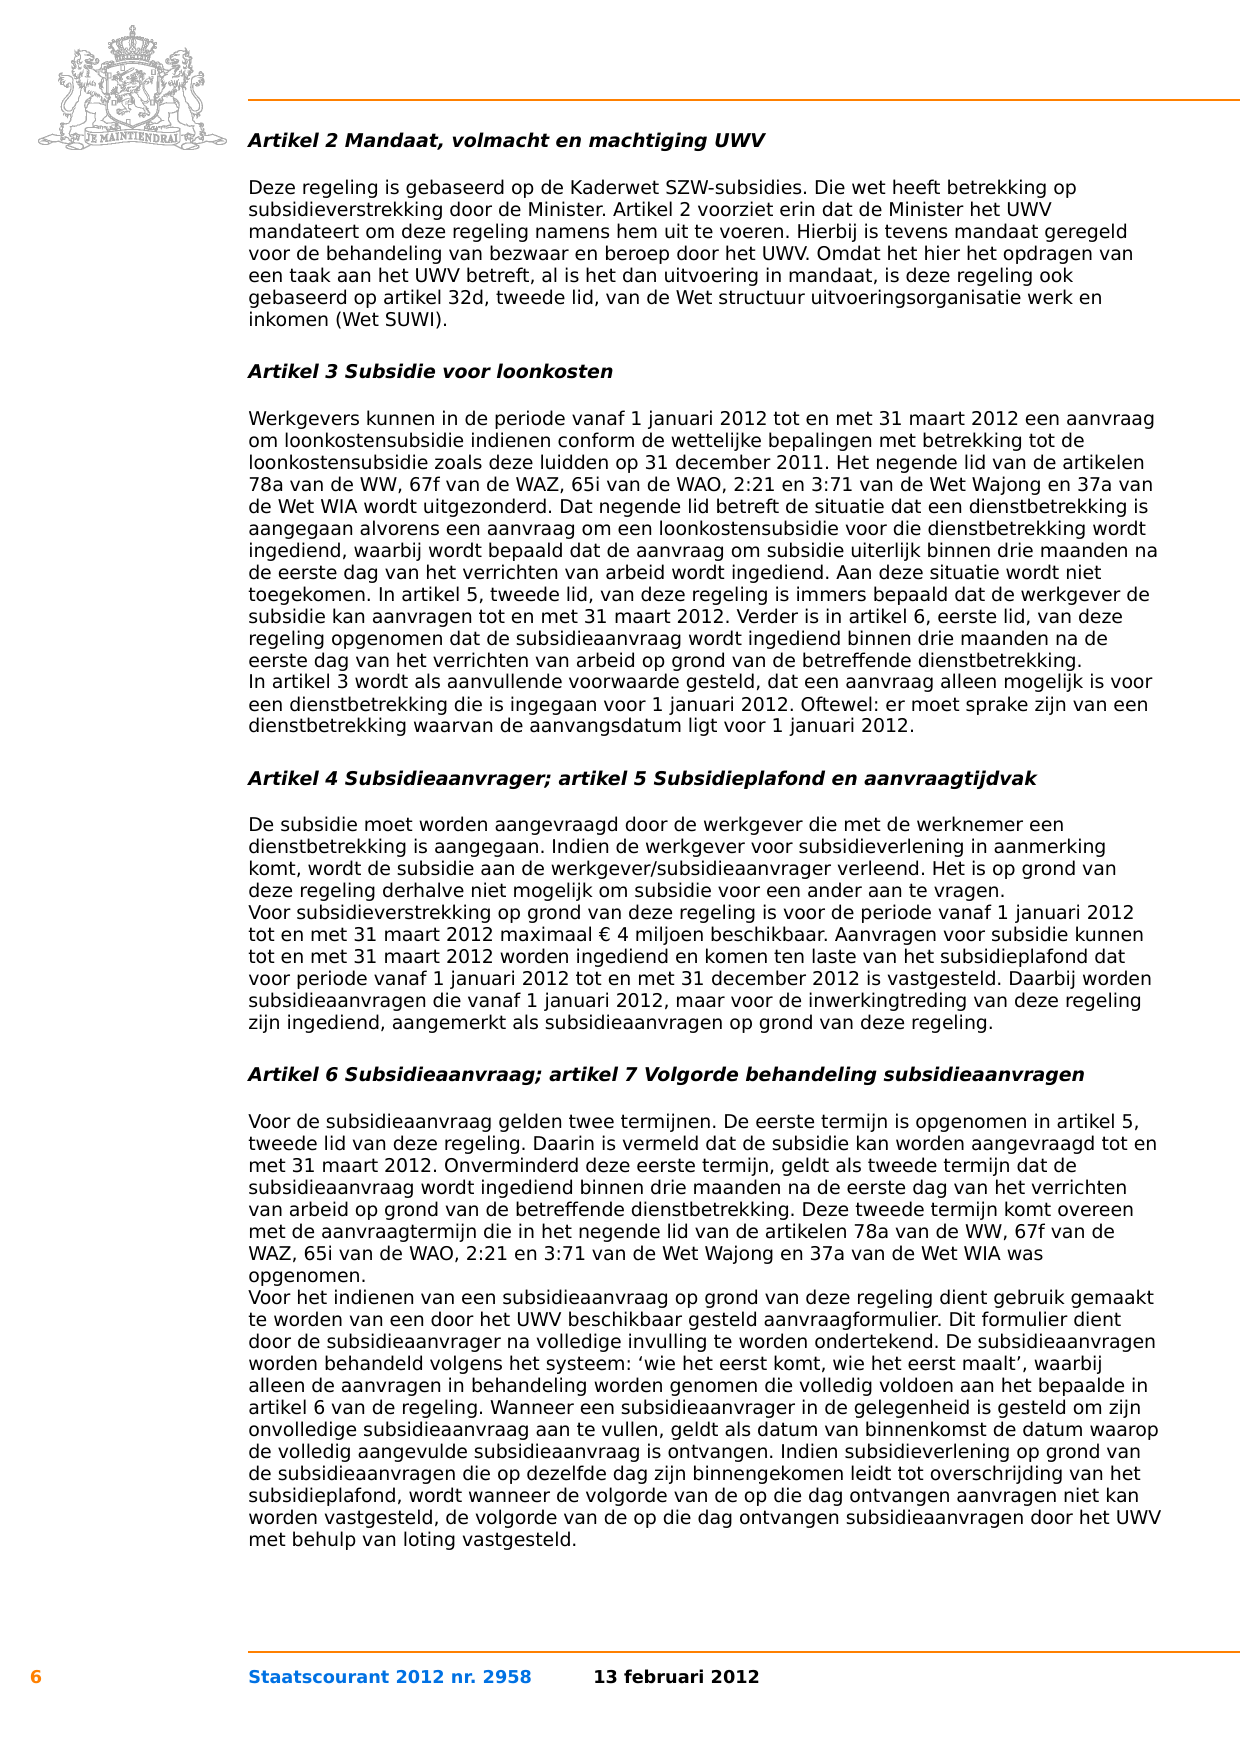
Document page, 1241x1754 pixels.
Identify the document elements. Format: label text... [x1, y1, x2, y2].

text Voor de subsidieaanvraag gelden twee termijnen. De eerste termijn is opgenomen in artikel 5, tweede lid van deze regeling. Daarin is vermeld dat de subsidie kan worden aangevraagd tot en met 31 maart 2012. Onverminderd deze eerste termijn, geldt als tweede termijn dat de subsidieaanvraag wordt ingediend binnen drie maanden na de eerste dag van het verrichten van arbeid op grond van de betreffende dienstbetrekking. Deze tweede termijn komt overeen met de aanvraagtermijn die in het negende lid van de artikelen 78a van de WW, 67f van de WAZ, 65i van de WAO, 2:21 en 3:71 van de Wet Wajong en 37a van de Wet WIA was opgenomen. [248, 1111, 1163, 1287]
subtitle Artikel 2 Mandaat, volmacht en machtiging UWV [248, 130, 1163, 152]
picture [38, 25, 227, 150]
text Werkgevers kunnen in de periode vanaf 1 januari 2012 tot en met 31 maart 2012 een aanvraag om loonkostensubsidie indienen conform de wettelijke bepalingen met betrekking tot de loonkostensubsidie zoals deze luidden op 31 december 2011. Het negende lid van de artikelen 78a van de WW, 67f van de WAZ, 65i van de WAO, 2:21 en 3:71 van de Wet Wajong en 37a van de Wet WIA wordt uitgezonderd. Dat negende lid betreft de situatie dat een dienstbetrekking is aangegaan alvorens een aanvraag om een loonkostensubsidie voor die dienstbetrekking wordt ingediend, waarbij wordt bepaald dat de aanvraag om subsidie uiterlijk binnen drie maanden na de eerste dag van het verrichten van arbeid wordt ingediend. Aan deze situatie wordt niet toegekomen. In artikel 5, tweede lid, van deze regeling is immers bepaald dat de werkgever de subsidie kan aanvragen tot en met 31 maart 2012. Verder is in artikel 6, eerste lid, van deze regeling opgenomen dat de subsidieaanvraag wordt ingediend binnen drie maanden na de eerste dag van het verrichten van arbeid op grond van de betreffende dienstbetrekking. [248, 408, 1163, 671]
text Voor het indienen van een subsidieaanvraag op grond van deze regeling dient gebruik gemaakt te worden van een door het UWV beschikbaar gesteld aanvraagformulier. Dit formulier dient door de subsidieaanvrager na volledige invulling te worden ondertekend. De subsidieaanvragen worden behandeld volgens het systeem: ‘wie het eerst komt, wie het eerst maalt’, waarbij alleen de aanvragen in behandeling worden genomen die volledig voldoen aan het bepaalde in artikel 6 van de regeling. Wanneer een subsidieaanvrager in de gelegenheid is gesteld om zijn onvolledige subsidieaanvraag aan te vullen, geldt als datum van binnenkomst de datum waarop de volledig aangevulde subsidieaanvraag is ontvangen. Indien subsidieverlening op grond van de subsidieaanvragen die op dezelfde dag zijn binnengekomen leidt tot overschrijding van het subsidieplafond, wordt wanneer de volgorde van de op die dag ontvangen aanvragen niet kan worden vastgesteld, de volgorde van de op die dag ontvangen subsidieaanvragen door het UWV met behulp van loting vastgesteld. [248, 1287, 1163, 1551]
subtitle Artikel 4 Subsidieaanvrager; artikel 5 Subsidieplafond en aanvraagtijdvak [248, 767, 1163, 789]
text Voor subsidieverstrekking op grond van deze regeling is voor de periode vanaf 1 januari 2012 tot en met 31 maart 2012 maximaal € 4 miljoen beschikbaar. Aanvragen voor subsidie kunnen tot en met 31 maart 2012 worden ingediend en komen ten laste van het subsidieplafond dat voor periode vanaf 1 januari 2012 tot en met 31 december 2012 is vastgesteld. Daarbij worden subsidieaanvragen die vanaf 1 januari 2012, maar voor de inwerkingtreding van deze regeling zijn ingediend, aangemerkt als subsidieaanvragen op grond van deze regeling. [248, 902, 1163, 1034]
text Deze regeling is gebaseerd op de Kaderwet SZW-subsidies. Die wet heeft betrekking op subsidieverstrekking door de Minister. Artikel 2 voorziet erin dat de Minister het UWV mandateert om deze regeling namens hem uit te voeren. Hierbij is tevens mandaat geregeld voor de behandeling van bezwaar en beroep door het UWV. Omdat het hier het opdragen van een taak aan het UWV betreft, al is het dan uitvoering in mandaat, is deze regeling ook gebaseerd op artikel 32d, tweede lid, van de Wet structuur uitvoeringsorganisatie werk en inkomen (Wet SUWI). [248, 177, 1163, 331]
text De subsidie moet worden aangevraagd door de werkgever die met de werknemer een dienstbetrekking is aangegaan. Indien de werkgever voor subsidieverlening in aanmerking komt, wordt de subsidie aan de werkgever/subsidieaanvrager verleend. Het is op grond van deze regeling derhalve niet mogelijk om subsidie voor een ander aan te vragen. [248, 814, 1163, 902]
subtitle Artikel 3 Subsidie voor loonkosten [248, 361, 1163, 383]
text In artikel 3 wordt als aanvullende voorwaarde gesteld, dat een aanvraag alleen mogelijk is voor een dienstbetrekking die is ingegaan voor 1 januari 2012. Oftewel: er moet sprake zijn van een dienstbetrekking waarvan de aanvangsdatum ligt voor 1 januari 2012. [248, 671, 1163, 737]
subtitle Artikel 6 Subsidieaanvraag; artikel 7 Volgorde behandeling subsidieaanvragen [248, 1064, 1163, 1086]
